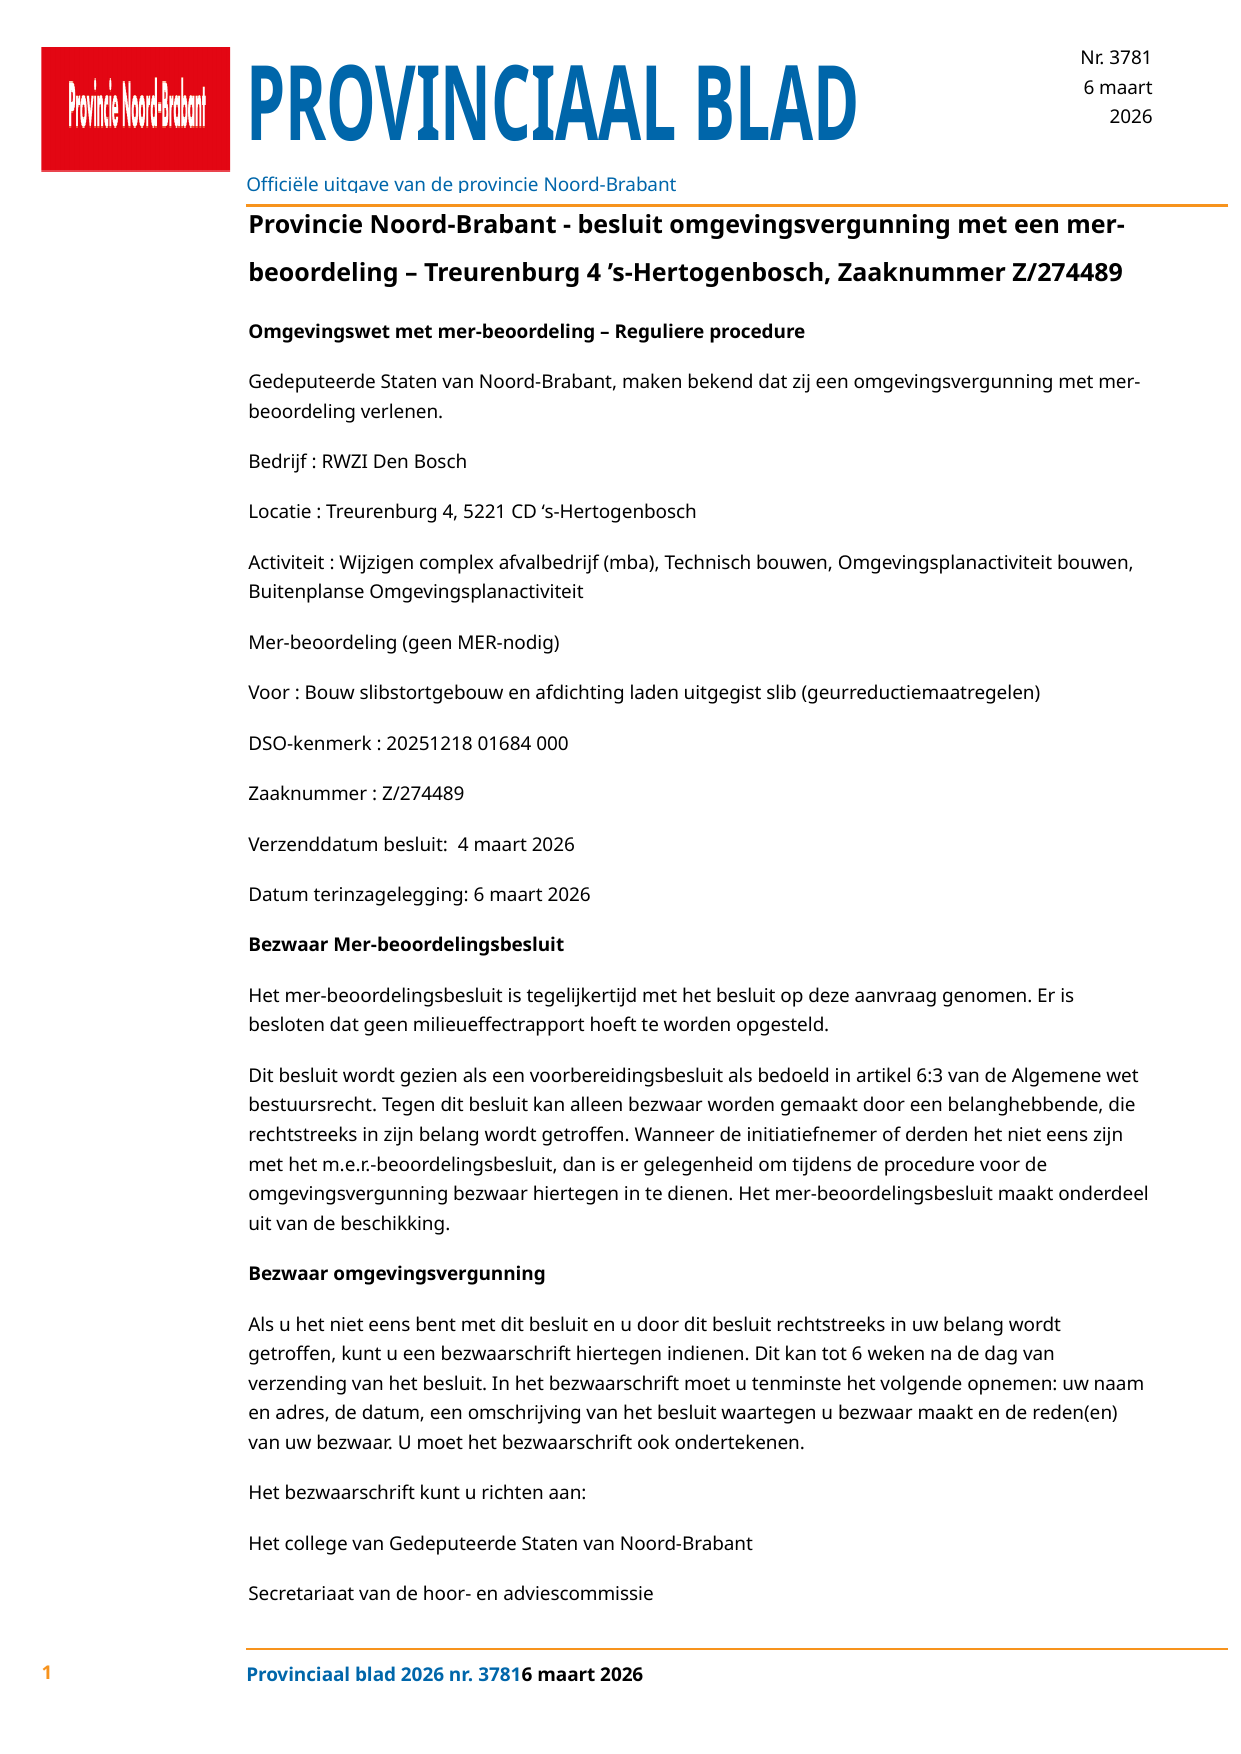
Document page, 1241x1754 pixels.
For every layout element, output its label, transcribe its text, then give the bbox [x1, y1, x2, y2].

text Mer-beoordeling (geen MER-nodig) [248, 629, 1152, 655]
text Locatie : Treurenburg 4, 5221 CD ‘s-Hertogenbosch [248, 499, 1152, 524]
text Het bezwaarschrift kunt u richten aan: [248, 1479, 1152, 1505]
text Omgevingswet met mer-beoordeling – Reguliere procedure [248, 318, 1152, 344]
text Zaaknummer : Z/274489 [248, 780, 1152, 806]
text Activiteit : Wijzigen complex afvalbedrijf (mba), Technisch bouwen, Omgevingsplanactiviteit bouwen, Buitenplanse Omgevingsplanactiviteit [248, 549, 1152, 604]
text Bezwaar Mer-beoordelingsbesluit [248, 932, 1152, 957]
text Provincie Noord-Brabant - besluit omgevingsvergunning met een mer-beoordeling – Treurenburg 4 ’s-Hertogenbosch, Zaaknummer Z/274489 [248, 207, 1152, 288]
text Als u het niet eens bent met dit besluit en u door dit besluit rechtstreeks in uw belang wordt getroffen, kunt u een bezwaarschrift hiertegen indienen. Dit kan tot 6 weken na de dag van verzending van het besluit. In het bezwaarschrift moet u tenminste het volgende opnemen: uw naam en adres, de datum, een omschrijving van het besluit waartegen u bezwaar maakt en de reden(en) van uw bezwaar. U moet het bezwaarschrift ook ondertekenen. [248, 1311, 1152, 1455]
text Gedeputeerde Staten van Noord-Brabant, maken bekend dat zij een omgevingsvergunning met mer-beoordeling verlenen. [248, 368, 1152, 424]
text Bezwaar omgevingsvergunning [248, 1260, 1152, 1286]
text Het mer-beoordelingsbesluit is tegelijkertijd met het besluit op deze aanvraag genomen. Er is besloten dat geen milieueffectrapport hoeft te worden opgesteld. [248, 982, 1152, 1037]
text Verzenddatum besluit: 4 maart 2026 [248, 831, 1152, 857]
picture [41, 47, 231, 172]
text Dit besluit wordt gezien als een voorbereidingsbesluit als bedoeld in artikel 6:3 van de Algemene wet bestuursrecht. Tegen dit besluit kan alleen bezwaar worden gemaakt door een belanghebbende, die rechtstreeks in zijn belang wordt getroffen. Wanneer de initiatiefnemer of derden het niet eens zijn met het m.e.r.-beoordelingsbesluit, dan is er gelegenheid om tijdens de procedure voor de omgevingsvergunning bezwaar hiertegen in te dienen. Het mer-beoordelingsbesluit maakt onderdeel uit van de beschikking. [248, 1062, 1152, 1236]
text Het college van Gedeputeerde Staten van Noord-Brabant [248, 1530, 1152, 1556]
text DSO-kenmerk : 20251218 01684 000 [248, 730, 1152, 756]
text Secretariaat van de hoor- en adviescommissie [248, 1580, 1152, 1606]
text Voor : Bouw slibstortgebouw en afdichting laden uitgegist slib (geurreductiemaatregelen) [248, 679, 1152, 705]
text Datum terinzagelegging: 6 maart 2026 [248, 881, 1152, 907]
text Bedrijf : RWZI Den Bosch [248, 448, 1152, 474]
